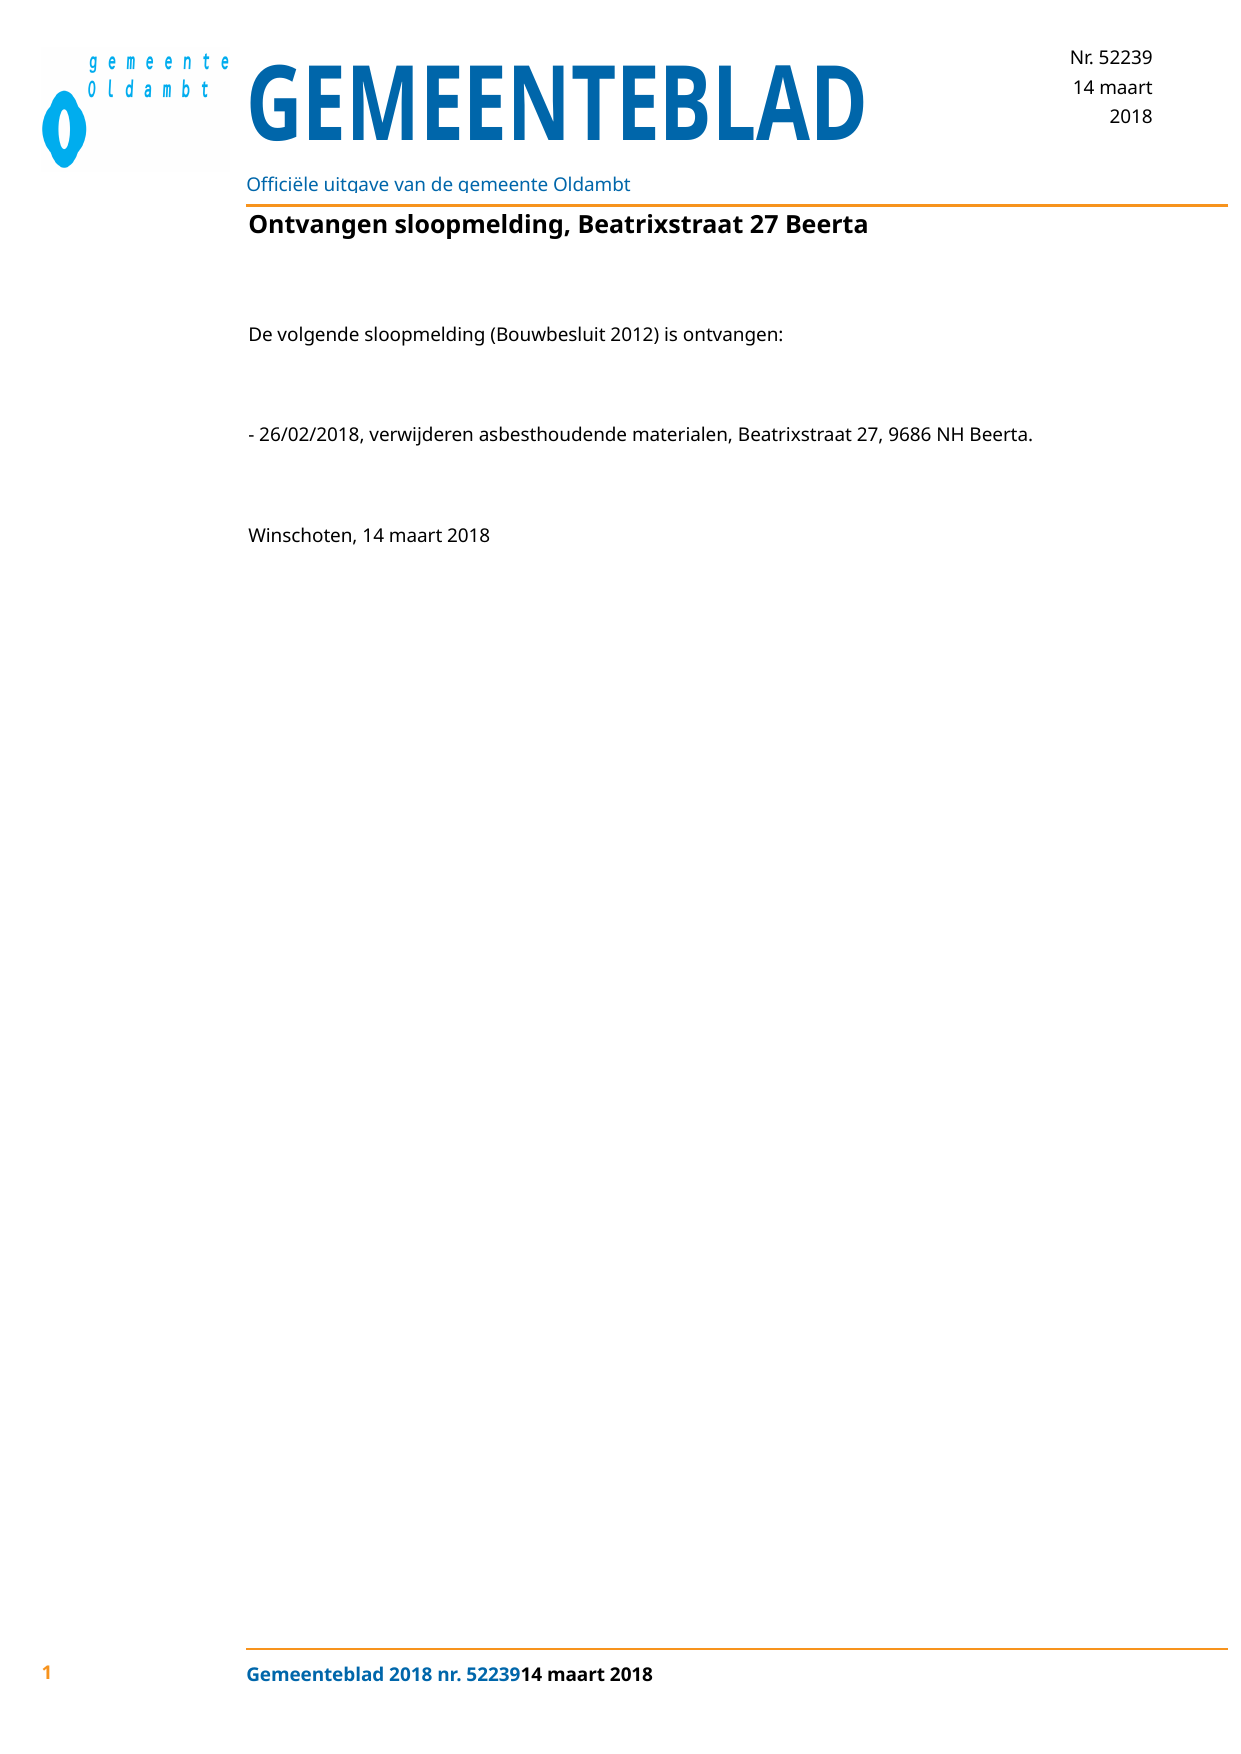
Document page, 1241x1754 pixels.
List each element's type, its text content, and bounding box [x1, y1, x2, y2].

text - 26/02/2018, verwijderen asbesthoudende materialen, Beatrixstraat 27, 9686 NH Beerta. [248, 422, 1152, 447]
picture [41, 47, 231, 172]
text Ontvangen sloopmelding, Beatrixstraat 27 Beerta [248, 207, 1152, 241]
text Winschoten, 14 maart 2018 [248, 522, 1152, 548]
text De volgende sloopmelding (Bouwbesluit 2012) is ontvangen: [248, 321, 1152, 346]
